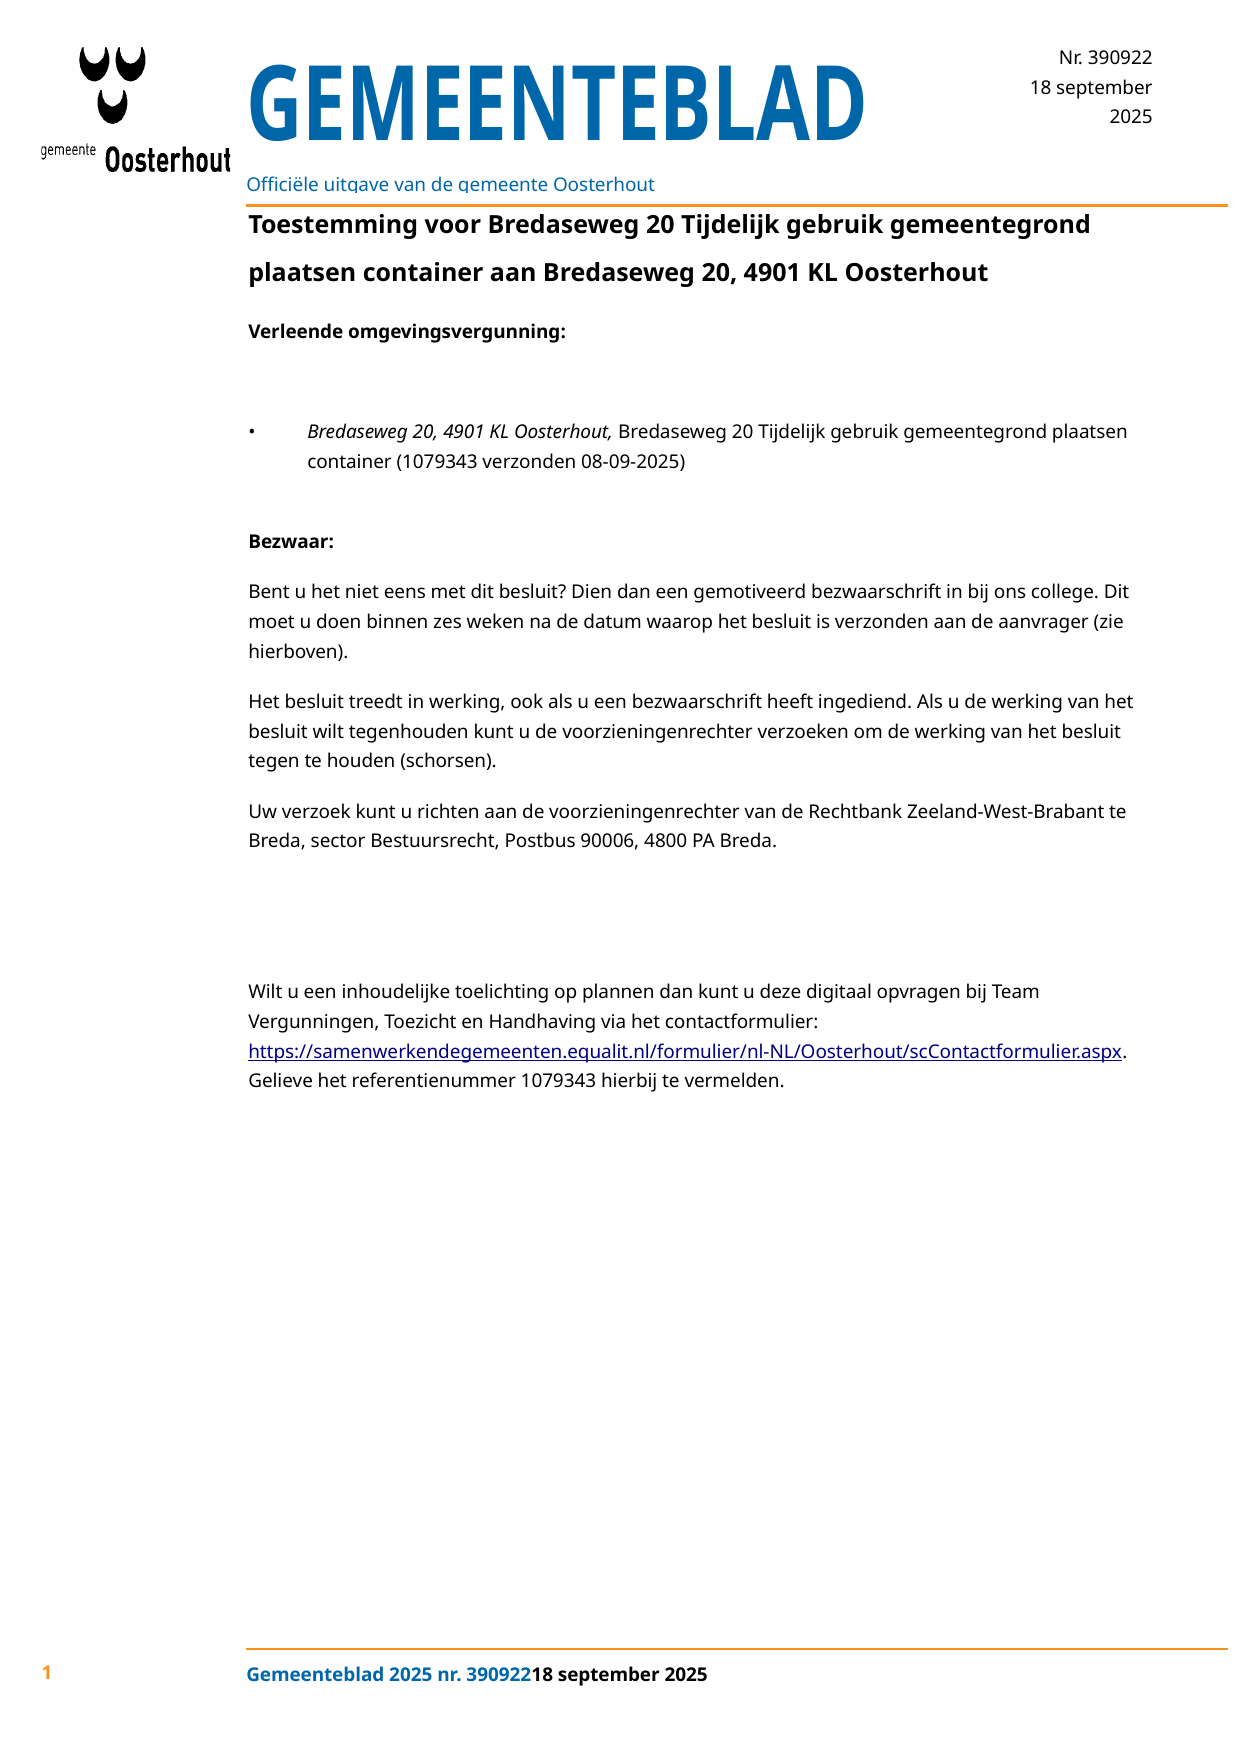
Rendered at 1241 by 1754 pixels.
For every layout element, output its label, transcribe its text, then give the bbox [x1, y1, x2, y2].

text Wilt u een inhoudelijke toelichting op plannen dan kunt u deze digitaal opvragen bij Team Vergunningen, Toezicht en Handhaving via het contactformulier: https://samenwerkendegemeenten.equalit.nl/formulier/nl-NL/Oosterhout/scContactformulier.aspx. Gelieve het referentienummer 1079343 hierbij te vermelden. [248, 979, 1152, 1093]
text Uw verzoek kunt u richten aan de voorzieningenrechter van de Rechtbank Zeeland-West-Brabant te Breda, sector Bestuursrecht, Postbus 90006, 4800 PA Breda. [248, 798, 1152, 853]
text Het besluit treedt in werking, ook als u een bezwaarschrift heeft ingediend. Als u de werking van het besluit wilt tegenhouden kunt u de voorzieningenrechter verzoeken om de werking van het besluit tegen te houden (schorsen). [248, 688, 1152, 773]
list Bredaseweg 20, 4901 KL Oosterhout, Bredaseweg 20 Tijdelijk gebruik gemeentegrond plaatsen container (1079343 verzonden 08-09-2025) [248, 419, 1152, 474]
text Bezwaar: [248, 528, 1152, 554]
text Toestemming voor Bredaseweg 20 Tijdelijk gebruik gemeentegrond plaatsen container aan Bredaseweg 20, 4901 KL Oosterhout [248, 207, 1152, 288]
text Bent u het niet eens met dit besluit? Dien dan een gemotiveerd bezwaarschrift in bij ons college. Dit moet u doen binnen zes weken na de datum waarop het besluit is verzonden aan de aanvrager (zie hierboven). [248, 579, 1152, 664]
text Verleende omgevingsvergunning: [248, 318, 1152, 344]
picture [41, 47, 231, 172]
